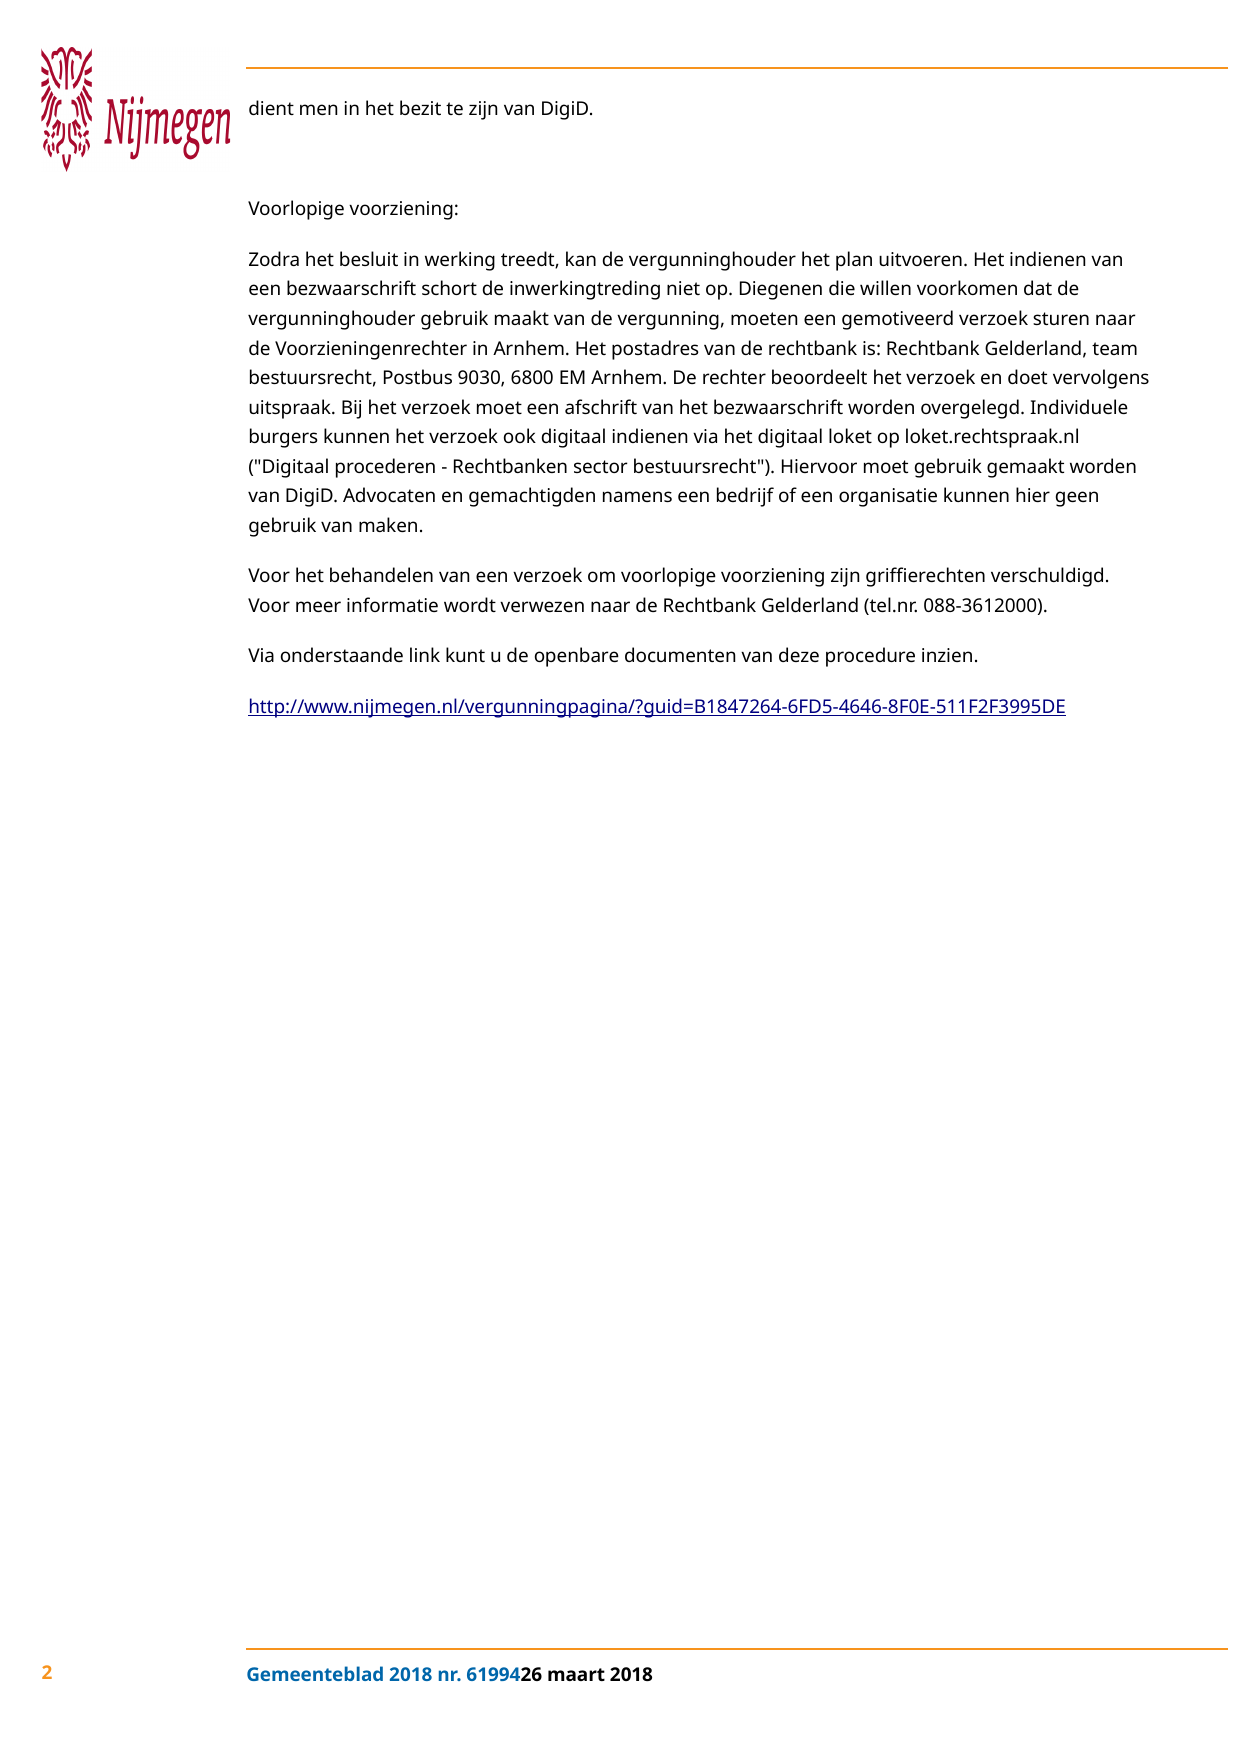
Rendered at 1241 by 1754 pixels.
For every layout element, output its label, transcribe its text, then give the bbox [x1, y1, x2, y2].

text Voor het behandelen van een verzoek om voorlopige voorziening zijn griffierechten verschuldigd. Voor meer informatie wordt verwezen naar de Rechtbank Gelderland (tel.nr. 088-3612000). [248, 563, 1152, 618]
text http://www.nijmegen.nl/vergunningpagina/?guid=B1847264-6FD5-4646-8F0E-511F2F3995DE [248, 693, 1152, 719]
picture [41, 47, 231, 172]
text dient men in het bezit te zijn van DigiD. [248, 95, 1152, 121]
text Via onderstaande link kunt u de openbare documenten van deze procedure inzien. [248, 643, 1152, 668]
text Voorlopige voorziening: [248, 196, 1152, 221]
text Zodra het besluit in werking treedt, kan de vergunninghouder het plan uitvoeren. Het indienen van een bezwaarschrift schort de inwerkingtreding niet op. Diegenen die willen voorkomen dat de vergunninghouder gebruik maakt van de vergunning, moeten een gemotiveerd verzoek sturen naar de Voorzieningenrechter in Arnhem. Het postadres van de rechtbank is: Rechtbank Gelderland, team bestuursrecht, Postbus 9030, 6800 EM Arnhem. De rechter beoordeelt het verzoek en doet vervolgens uitspraak. Bij het verzoek moet een afschrift van het bezwaarschrift worden overgelegd. Individuele burgers kunnen het verzoek ook digitaal indienen via het digitaal loket op loket.rechtspraak.nl ("Digitaal procederen - Rechtbanken sector bestuursrecht"). Hiervoor moet gebruik gemaakt worden van DigiD. Advocaten en gemachtigden namens een bedrijf of een organisatie kunnen hier geen gebruik van maken. [248, 246, 1152, 538]
